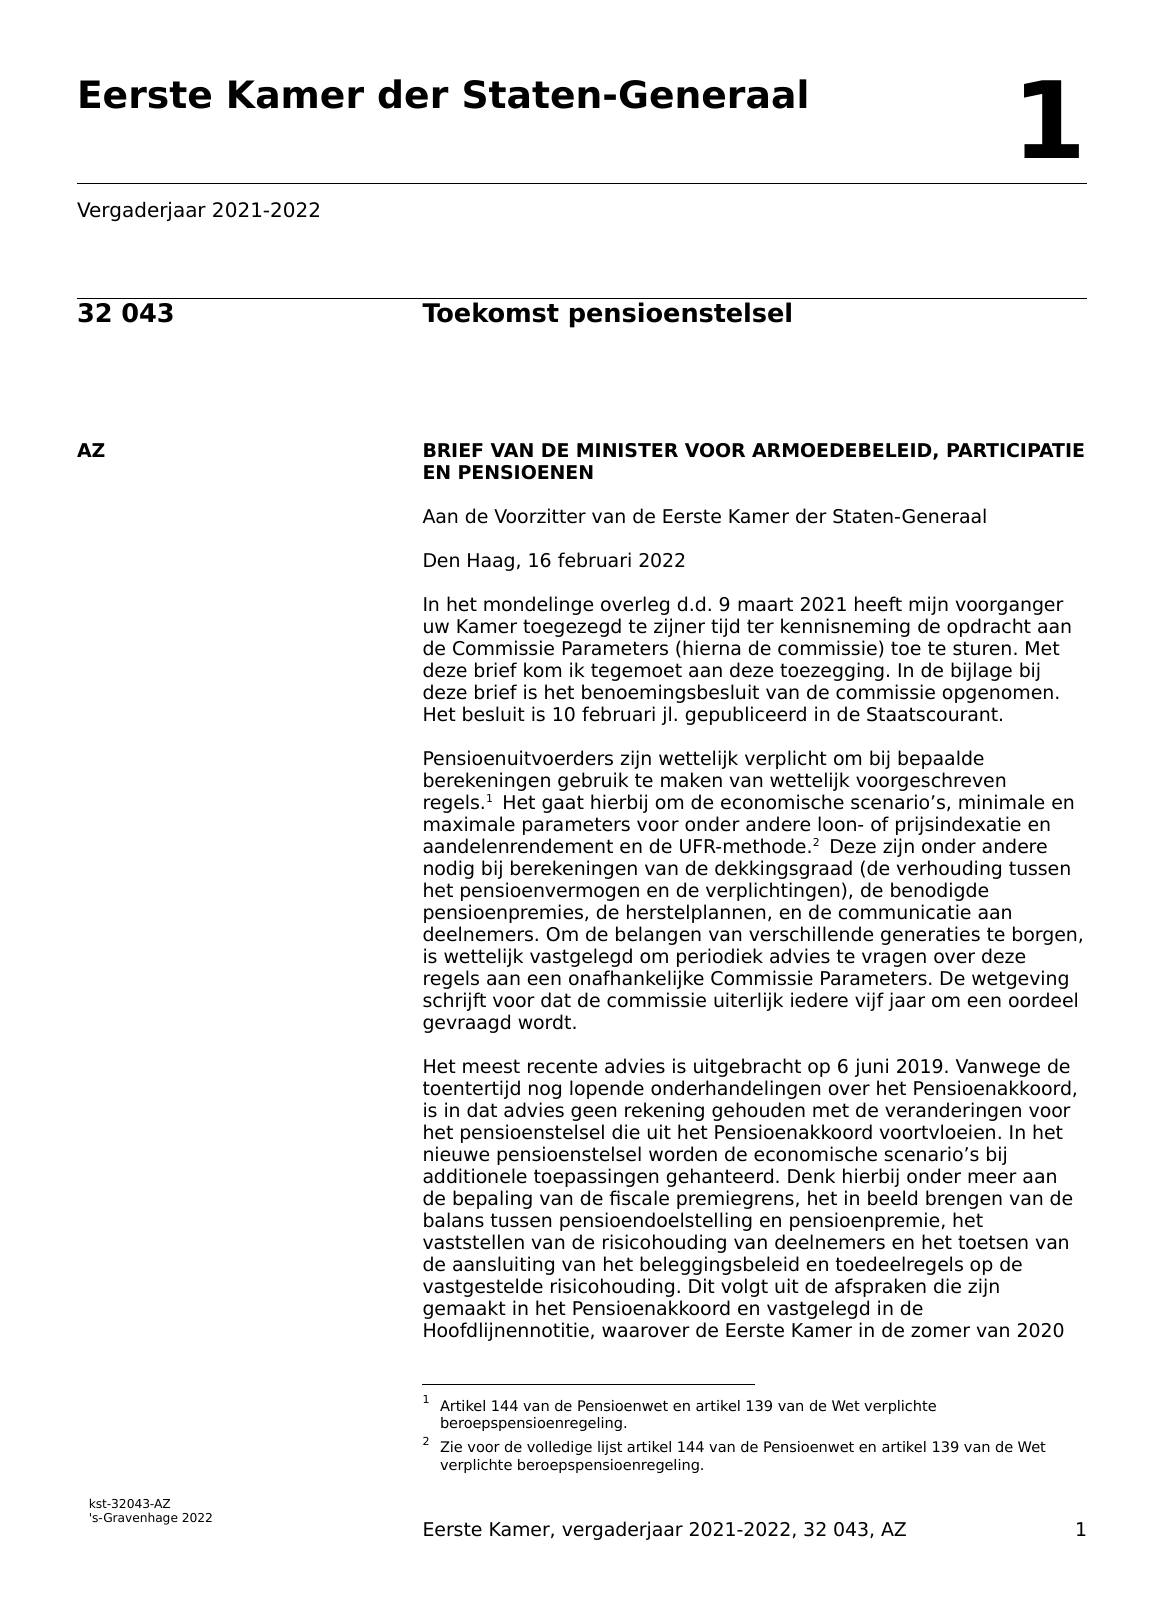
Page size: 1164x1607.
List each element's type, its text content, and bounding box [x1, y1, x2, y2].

text kst-32043-AZ [88, 1497, 323, 1511]
text Aan de Voorzitter van de Eerste Kamer der Staten-Generaal [422, 506, 1087, 528]
table_cell Vergaderjaar 2021-2022 [77, 184, 1087, 298]
subtitle AZ BRIEF VAN DE MINISTER VOOR ARMOEDEBELEID, PARTICIPATIE EN PENSIOENEN [77, 440, 1087, 484]
table_header Eerste Kamer der Staten-Generaal [77, 59, 886, 183]
subtitle 32 043 Toekomst pensioenstelsel [77, 299, 1087, 329]
text Artikel 144 van de Pensioenwet en artikel 139 van de Wet verplichte beroepspensioenregeling. [422, 1393, 1087, 1432]
text Den Haag, 16 februari 2022 [422, 550, 1087, 572]
text Het meest recente advies is uitgebracht op 6 juni 2019. Vanwege de toentertijd nog lopende onderhandelingen over het Pensioenakkoord, is in dat advies geen rekening gehouden met de veranderingen voor het pensioenstelsel die uit het Pensioenakkoord voortvloeien. In het nieuwe pensioenstelsel worden de economische scenario’s bij additionele toepassingen gehanteerd. Denk hierbij onder meer aan de bepaling van de fiscale premiegrens, het in beeld brengen van de balans tussen pensioendoelstelling en pensioenpremie, het vaststellen van de risicohouding van deelnemers en het toetsen van de aansluiting van het beleggingsbeleid en toedeelregels op de vastgestelde risicohouding. Dit volgt uit de afspraken die zijn gemaakt in het Pensioenakkoord en vastgelegd in de Hoofdlijnennotitie, waarover de Eerste Kamer in de zomer van 2020 [422, 1056, 1087, 1342]
text Zie voor de volledige lijst artikel 144 van de Pensioenwet en artikel 139 van de Wet verplichte beroepspensioenregeling. [422, 1435, 1087, 1474]
table_header 1 [886, 59, 1087, 183]
text 's-Gravenhage 2022 [88, 1511, 323, 1525]
text In het mondelinge overleg d.d. 9 maart 2021 heeft mijn voorganger uw Kamer toegezegd te zijner tijd ter kennisneming de opdracht aan de Commissie Parameters (hierna de commissie) toe te sturen. Met deze brief kom ik tegemoet aan deze toezegging. In de bijlage bij deze brief is het benoemingsbesluit van de commissie opgenomen. Het besluit is 10 februari jl. gepubliceerd in de Staatscourant. [422, 594, 1087, 726]
text Pensioenuitvoerders zijn wettelijk verplicht om bij bepaalde berekeningen gebruik te maken van wettelijk voorgeschreven regels. Het gaat hierbij om de economische scenario’s, minimale en maximale parameters voor onder andere loon- of prijsindexatie en aandelenrendement en de UFR-methode. Deze zijn onder andere nodig bij berekeningen van de dekkingsgraad (de verhouding tussen het pensioenvermogen en de verplichtingen), de benodigde pensioenpremies, de herstelplannen, en de communicatie aan deelnemers. Om de belangen van verschillende generaties te borgen, is wettelijk vastgelegd om periodiek advies te vragen over deze regels aan een onafhankelijke Commissie Parameters. De wetgeving schrijft voor dat de commissie uiterlijk iedere vijf jaar om een oordeel gevraagd wordt. [422, 748, 1087, 1034]
